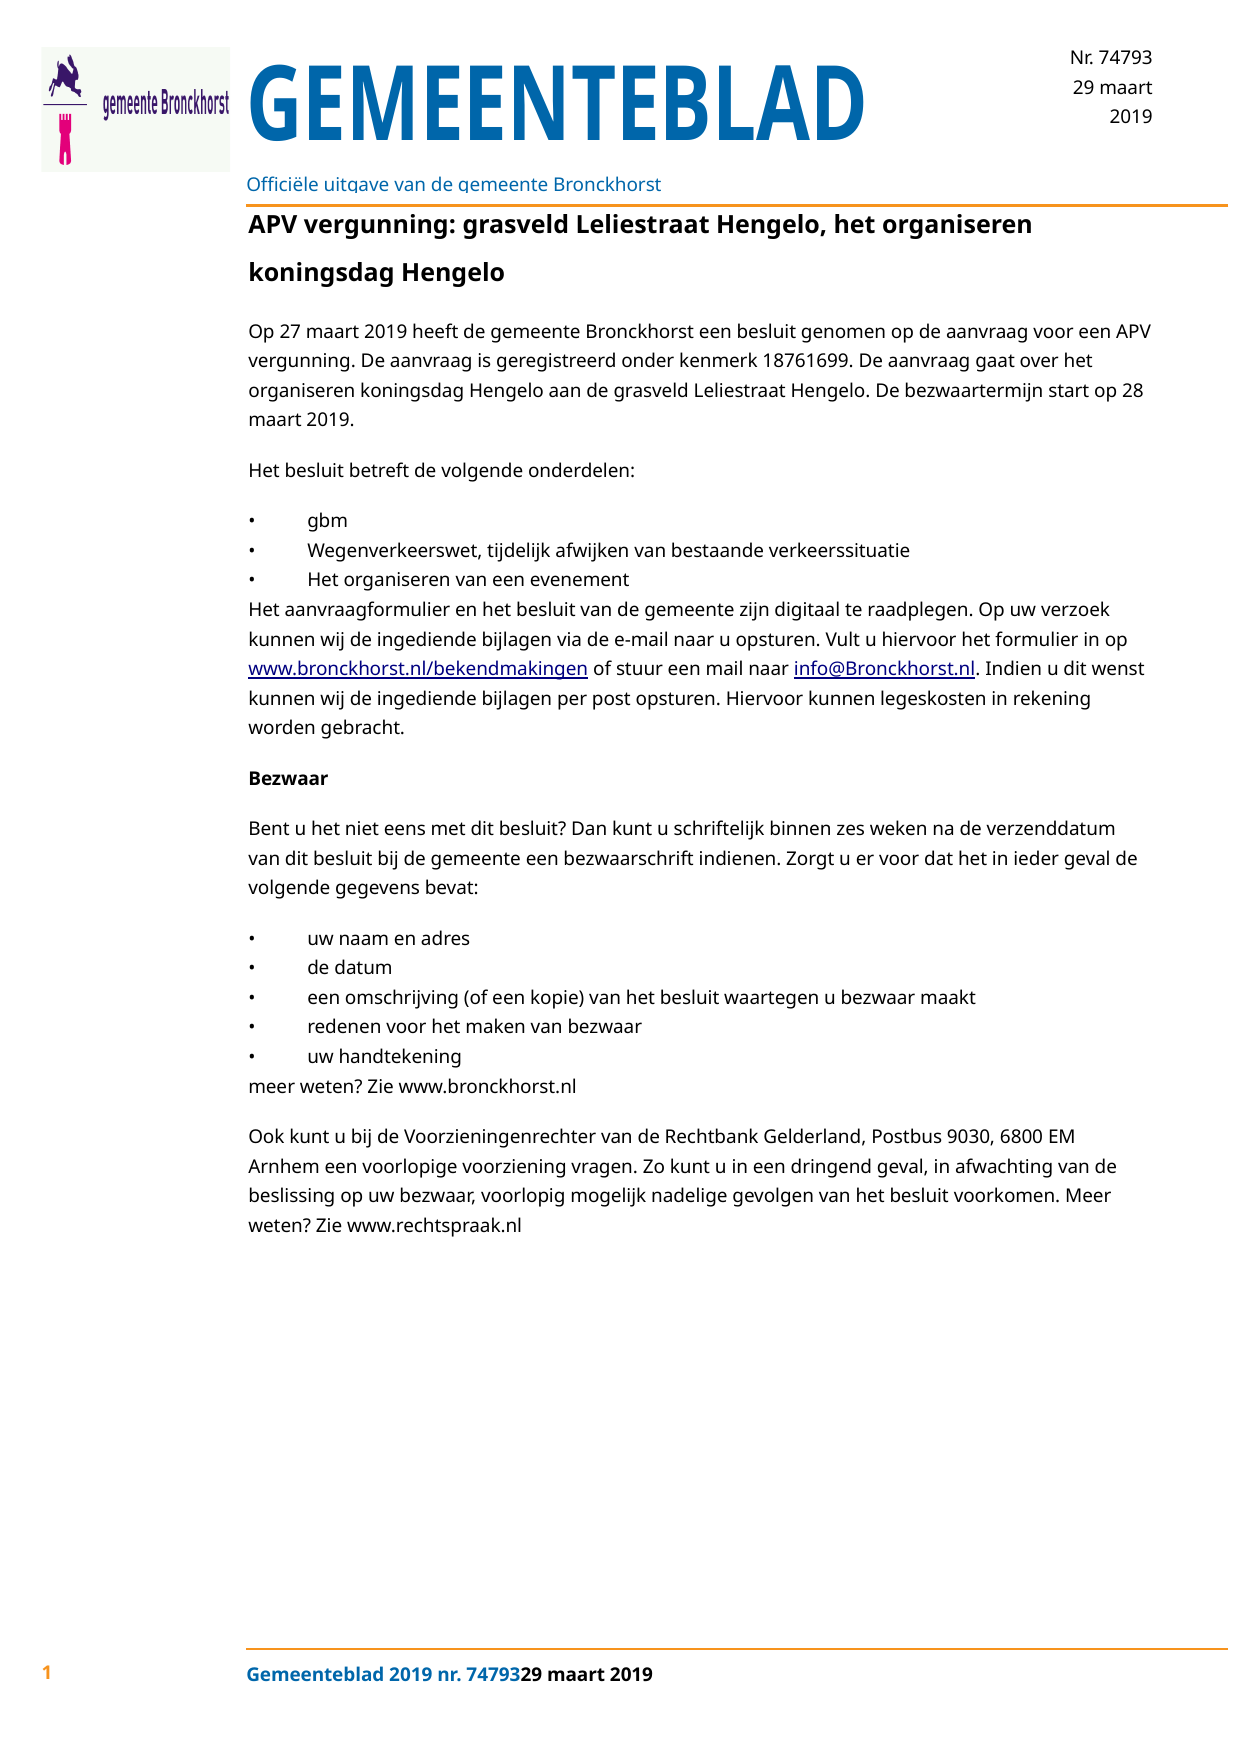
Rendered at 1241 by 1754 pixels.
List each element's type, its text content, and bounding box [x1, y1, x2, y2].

list Wegenverkeerswet, tijdelijk afwijken van bestaande verkeerssituatie [248, 537, 1152, 563]
list redenen voor het maken van bezwaar [248, 1014, 1152, 1039]
list de datum [248, 954, 1152, 980]
list gbm [248, 507, 1152, 533]
text Ook kunt u bij de Voorzieningenrechter van de Rechtbank Gelderland, Postbus 9030, 6800 EM Arnhem een voorlopige voorziening vragen. Zo kunt u in een dringend geval, in afwachting van de beslissing op uw bezwaar, voorlopig mogelijk nadelige gevolgen van het besluit voorkomen. Meer weten? Zie www.rechtspraak.nl [248, 1123, 1152, 1238]
text meer weten? Zie www.bronckhorst.nl [248, 1073, 1152, 1099]
text Het aanvraagformulier en het besluit van de gemeente zijn digitaal te raadplegen. Op uw verzoek kunnen wij de ingediende bijlagen via de e-mail naar u opsturen. Vult u hiervoor het formulier in op www.bronckhorst.nl/bekendmakingen of stuur een mail naar info@Bronckhorst.nl. Indien u dit wenst kunnen wij de ingediende bijlagen per post opsturen. Hiervoor kunnen legeskosten in rekening worden gebracht. [248, 596, 1152, 740]
list uw handtekening [248, 1043, 1152, 1069]
text Het besluit betreft de volgende onderdelen: [248, 457, 1152, 483]
text Bezwaar [248, 765, 1152, 791]
text APV vergunning: grasveld Leliestraat Hengelo, het organiseren koningsdag Hengelo [248, 207, 1152, 288]
text Bent u het niet eens met dit besluit? Dan kunt u schriftelijk binnen zes weken na de verzenddatum van dit besluit bij de gemeente een bezwaarschrift indienen. Zorgt u er voor dat het in ieder geval de volgende gegevens bevat: [248, 815, 1152, 900]
picture [41, 47, 231, 172]
list een omschrijving (of een kopie) van het besluit waartegen u bezwaar maakt [248, 984, 1152, 1010]
text Op 27 maart 2019 heeft de gemeente Bronckhorst een besluit genomen op de aanvraag voor een APV vergunning. De aanvraag is geregistreerd onder kenmerk 18761699. De aanvraag gaat over het organiseren koningsdag Hengelo aan de grasveld Leliestraat Hengelo. De bezwaartermijn start op 28 maart 2019. [248, 318, 1152, 432]
list uw naam en adres [248, 925, 1152, 951]
list Het organiseren van een evenement [248, 567, 1152, 592]
